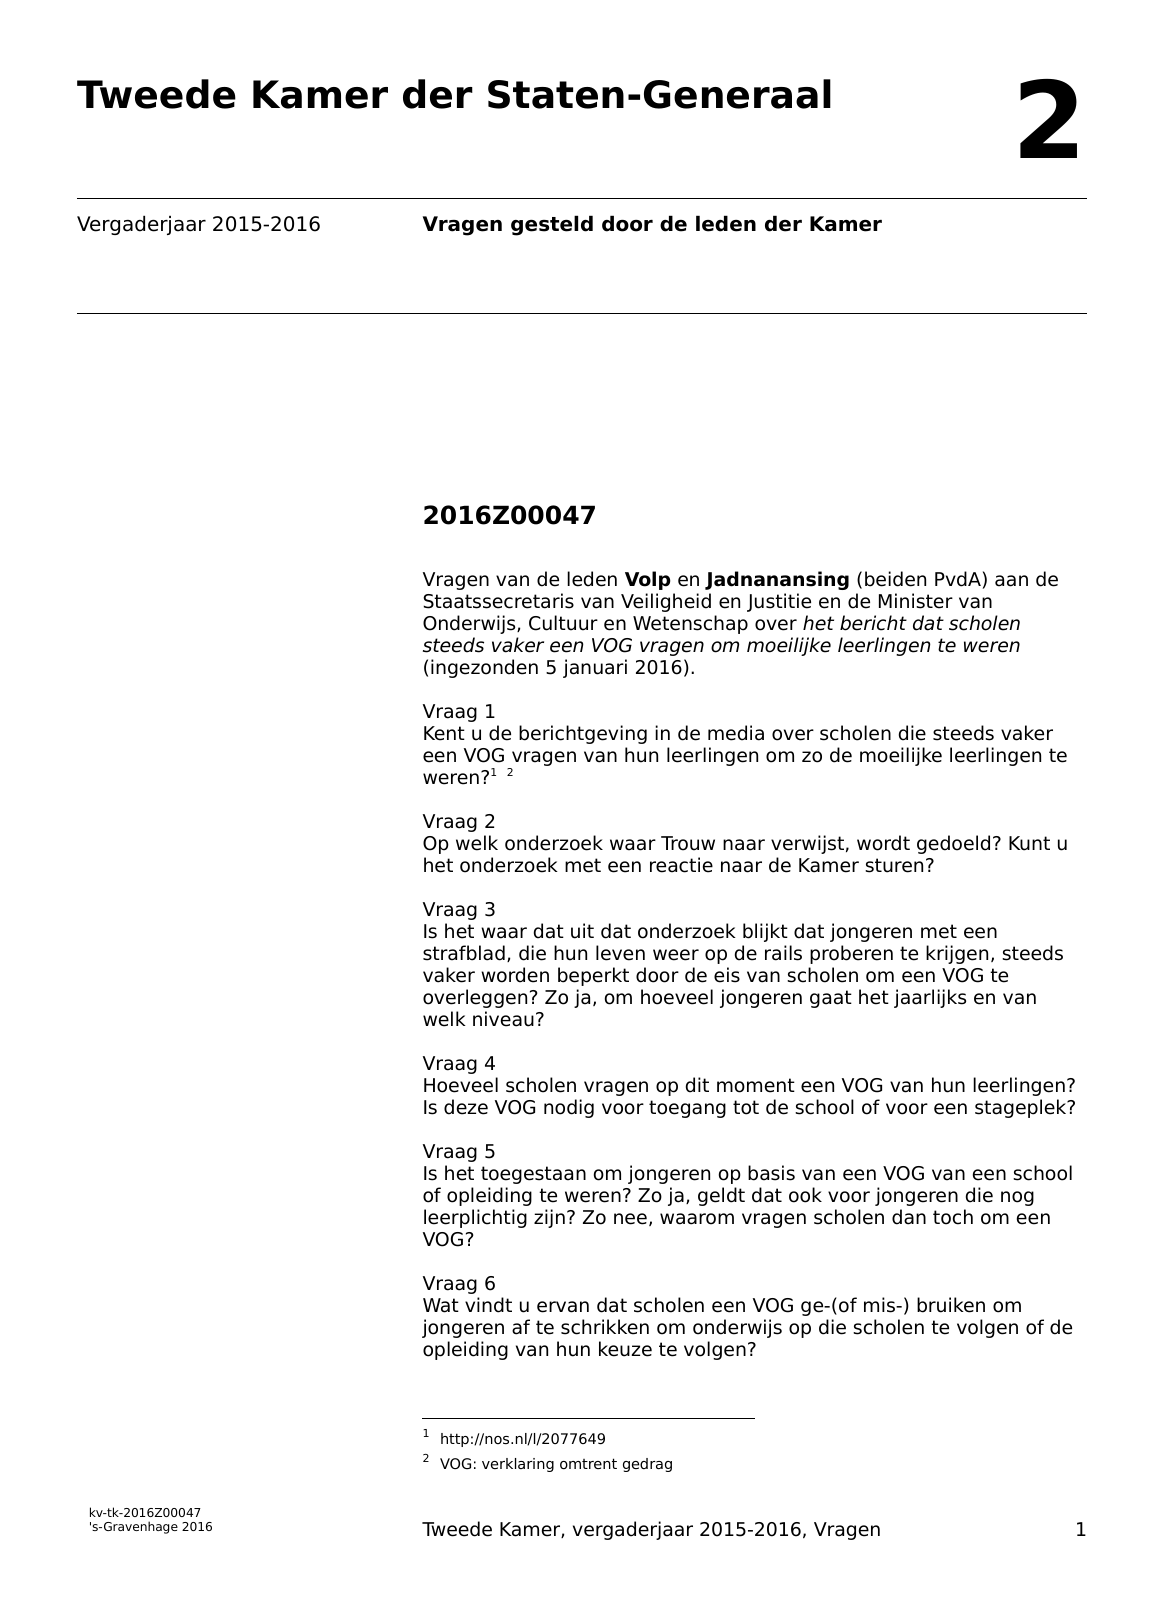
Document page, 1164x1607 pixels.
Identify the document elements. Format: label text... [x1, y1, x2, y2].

text Is het toegestaan om jongeren op basis van een VOG van een school of opleiding te weren? Zo ja, geldt dat ook voor jongeren die nog leerplichtig zijn? Zo nee, waarom vragen scholen dan toch om een VOG? [422, 1163, 1087, 1251]
text 2016Z00047 [422, 501, 1087, 531]
text Is het waar dat uit dat onderzoek blijkt dat jongeren met een strafblad, die hun leven weer op de rails proberen te krijgen, steeds vaker worden beperkt door de eis van scholen om een VOG te overleggen? Zo ja, om hoeveel jongeren gaat het jaarlijks en van welk niveau? [422, 921, 1087, 1031]
text kv-tk-2016Z00047 [88, 1506, 323, 1520]
table_cell Vergaderjaar 2015-2016 [77, 199, 422, 313]
text 's-Gravenhage 2016 [88, 1520, 323, 1534]
text Wat vindt u ervan dat scholen een VOG ge-(of mis-) bruiken om jongeren af te schrikken om onderwijs op die scholen te volgen of de opleiding van hun keuze te volgen? [422, 1295, 1087, 1361]
text Op welk onderzoek waar Trouw naar verwijst, wordt gedoeld? Kunt u het onderzoek met een reactie naar de Kamer sturen? [422, 833, 1087, 877]
table_header Tweede Kamer der Staten-Generaal [77, 59, 886, 198]
table_cell Vragen gesteld door de leden der Kamer [422, 199, 1087, 313]
text http://nos.nl/l/2077649 [422, 1427, 1087, 1449]
text Hoeveel scholen vragen op dit moment een VOG van hun leerlingen? Is deze VOG nodig voor toegang tot de school of voor een stageplek? [422, 1075, 1087, 1119]
text VOG: verklaring omtrent gedrag [422, 1452, 1087, 1474]
text Vraag 3 [422, 899, 1087, 921]
text Vraag 1 [422, 701, 1087, 723]
text Vraag 2 [422, 811, 1087, 833]
table_header 2 [886, 59, 1087, 198]
text Vraag 4 [422, 1053, 1087, 1075]
text Vraag 6 [422, 1273, 1087, 1295]
text Kent u de berichtgeving in de media over scholen die steeds vaker een VOG vragen van hun leerlingen om zo de moeilijke leerlingen te weren? [422, 723, 1087, 789]
text Vragen van de leden Volp en Jadnanansing (beiden PvdA) aan de Staatssecretaris van Veiligheid en Justitie en de Minister van Onderwijs, Cultuur en Wetenschap over het bericht dat scholen steeds vaker een VOG vragen om moeilijke leerlingen te weren (ingezonden 5 januari 2016). [422, 569, 1087, 679]
text Vraag 5 [422, 1141, 1087, 1163]
